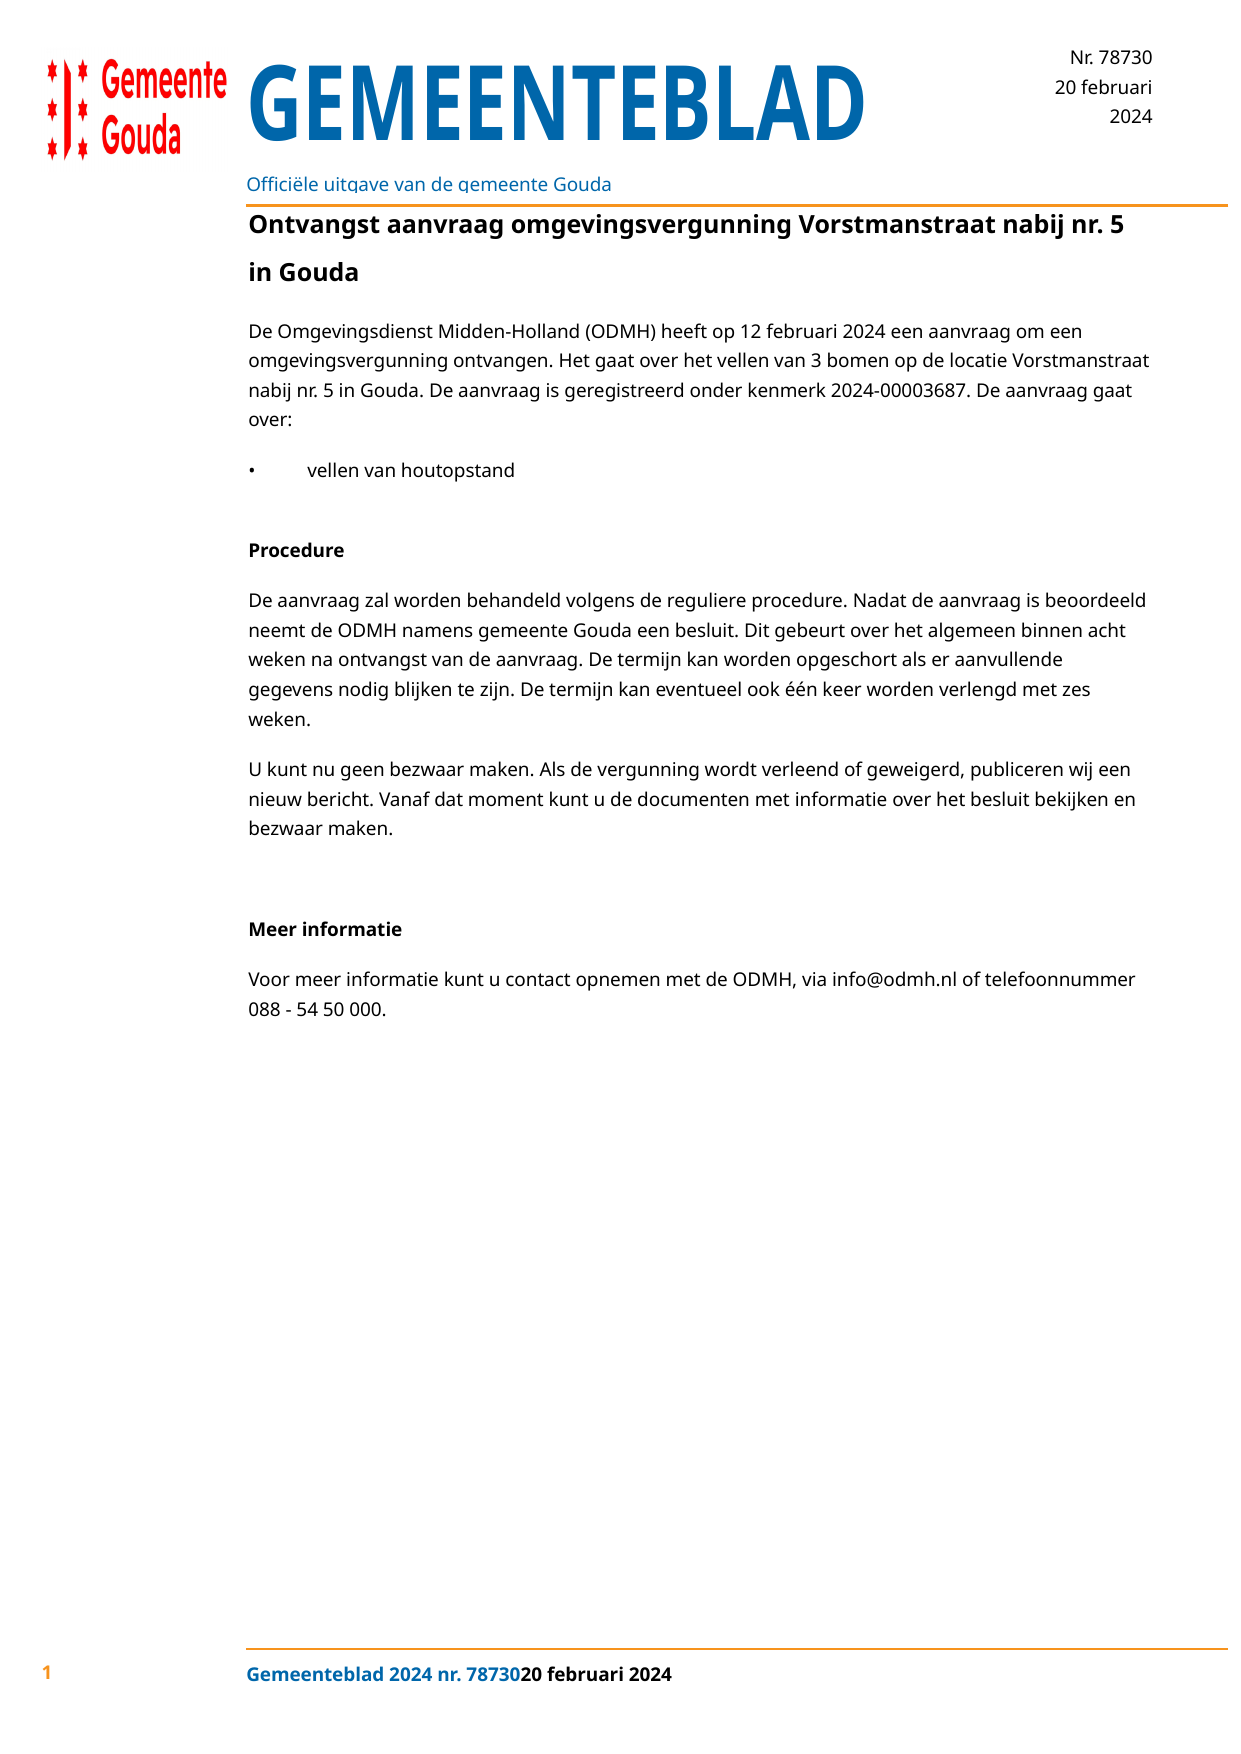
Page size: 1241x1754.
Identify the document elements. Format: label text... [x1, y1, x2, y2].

text Meer informatie [248, 916, 1152, 942]
text De aanvraag zal worden behandeld volgens de reguliere procedure. Nadat de aanvraag is beoordeeld neemt de ODMH namens gemeente Gouda een besluit. Dit gebeurt over het algemeen binnen acht weken na ontvangst van de aanvraag. De termijn kan worden opgeschort als er aanvullende gegevens nodig blijken te zijn. De termijn kan eventueel ook één keer worden verlengd met zes weken. [248, 587, 1152, 732]
list vellen van houtopstand [248, 457, 1152, 483]
text Ontvangst aanvraag omgevingsvergunning Vorstmanstraat nabij nr. 5 in Gouda [248, 207, 1152, 288]
picture [41, 47, 231, 172]
text Procedure [248, 537, 1152, 563]
text U kunt nu geen bezwaar maken. Als de vergunning wordt verleend of geweigerd, publiceren wij een nieuw bericht. Vanaf dat moment kunt u de documenten met informatie over het besluit bekijken en bezwaar maken. [248, 756, 1152, 841]
text De Omgevingsdienst Midden-Holland (ODMH) heeft op 12 februari 2024 een aanvraag om een omgevingsvergunning ontvangen. Het gaat over het vellen van 3 bomen op de locatie Vorstmanstraat nabij nr. 5 in Gouda. De aanvraag is geregistreerd onder kenmerk 2024-00003687. De aanvraag gaat over: [248, 318, 1152, 432]
text Voor meer informatie kunt u contact opnemen met de ODMH, via info@odmh.nl of telefoonnummer 088 - 54 50 000. [248, 967, 1152, 1022]
